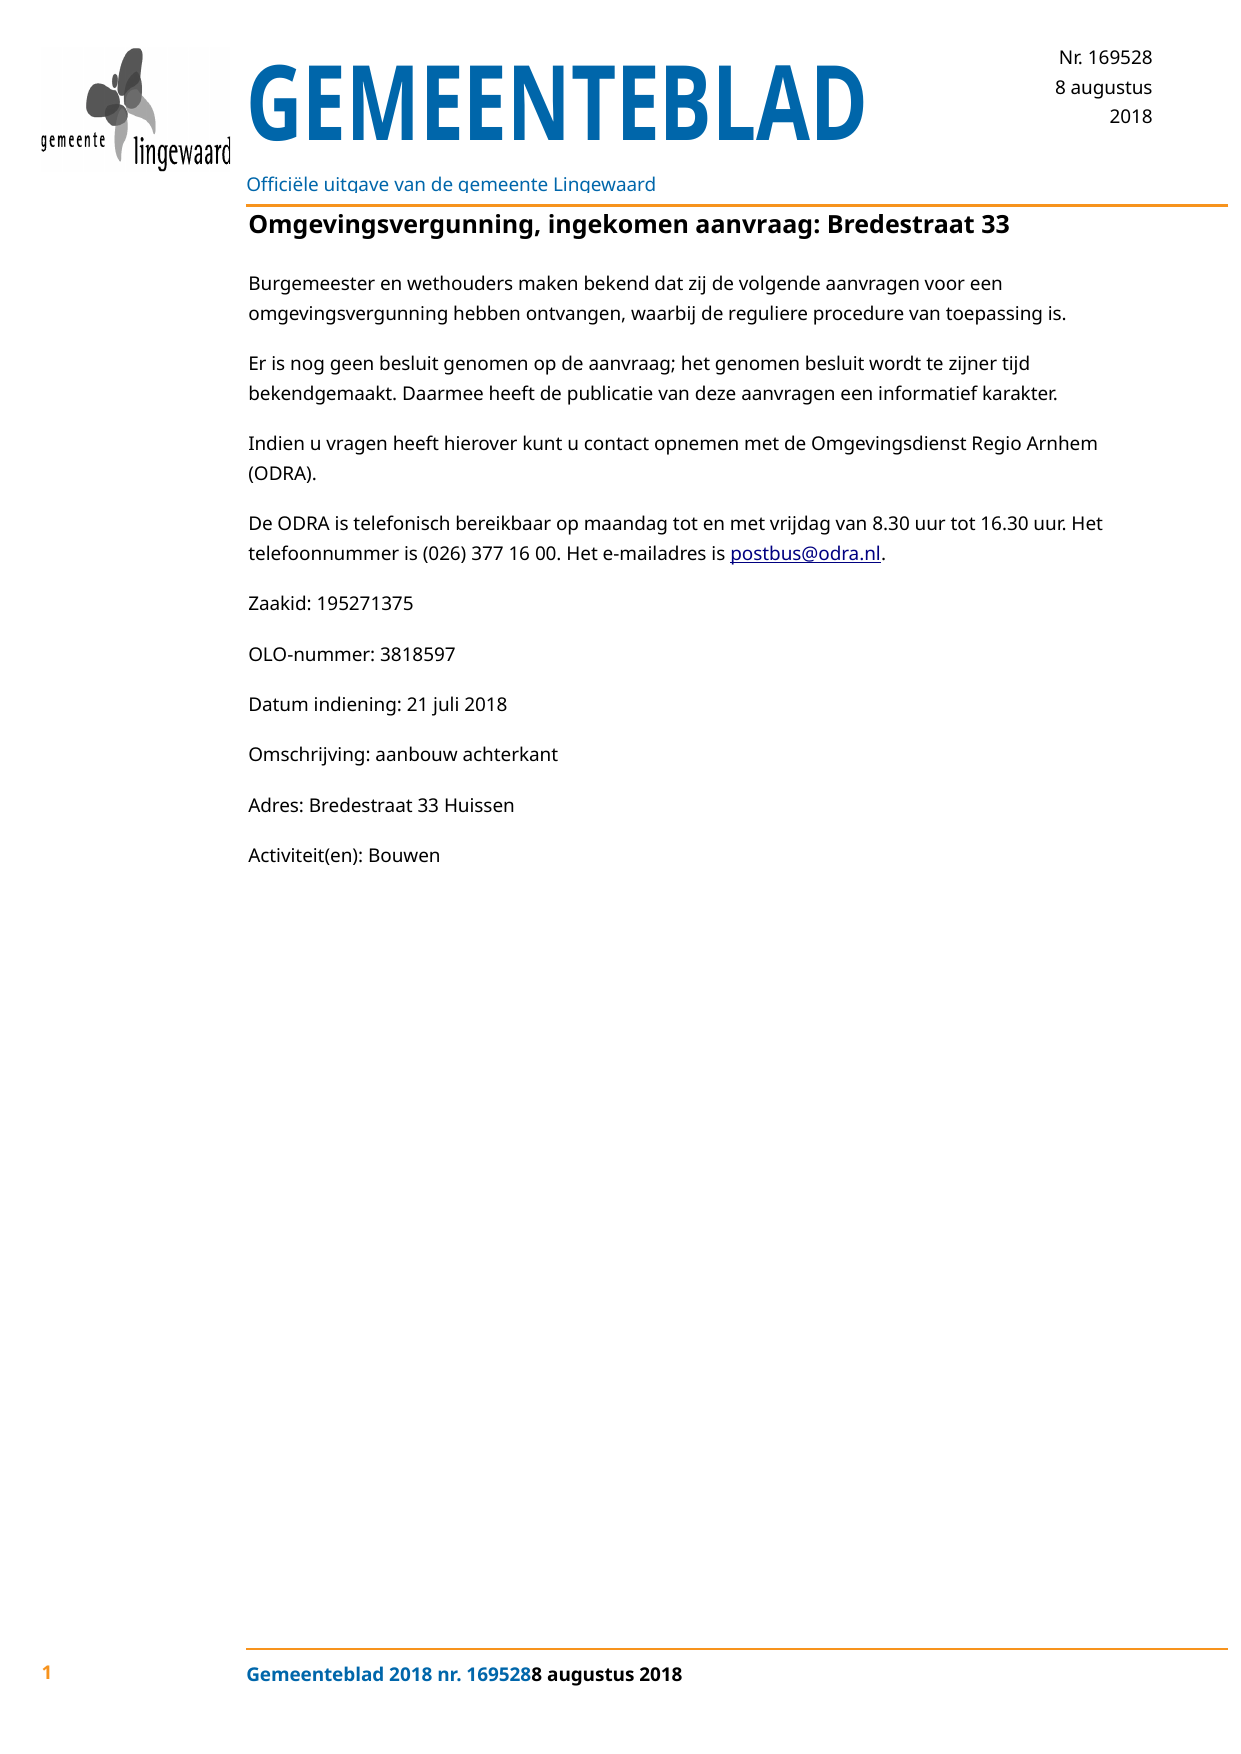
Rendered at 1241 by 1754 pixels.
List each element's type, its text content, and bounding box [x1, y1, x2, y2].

text Burgemeester en wethouders maken bekend dat zij de volgende aanvragen voor een omgevingsvergunning hebben ontvangen, waarbij de reguliere procedure van toepassing is. [248, 270, 1152, 326]
text OLO-nummer: 3818597 [248, 641, 1152, 666]
text Indien u vragen heeft hierover kunt u contact opnemen met de Omgevingsdienst Regio Arnhem (ODRA). [248, 430, 1152, 486]
text Omgevingsvergunning, ingekomen aanvraag: Bredestraat 33 [248, 207, 1152, 241]
text Datum indiening: 21 juli 2018 [248, 691, 1152, 717]
text De ODRA is telefonisch bereikbaar op maandag tot en met vrijdag van 8.30 uur tot 16.30 uur. Het telefoonnummer is (026) 377 16 00. Het e-mailadres is postbus@odra.nl. [248, 510, 1152, 566]
text Adres: Bredestraat 33 Huissen [248, 792, 1152, 818]
text Activiteit(en): Bouwen [248, 842, 1152, 868]
text Zaakid: 195271375 [248, 590, 1152, 616]
picture [41, 47, 231, 172]
text Omschrijving: aanbouw achterkant [248, 742, 1152, 767]
text Er is nog geen besluit genomen op de aanvraag; het genomen besluit wordt te zijner tijd bekendgemaakt. Daarmee heeft de publicatie van deze aanvragen een informatief karakter. [248, 350, 1152, 406]
